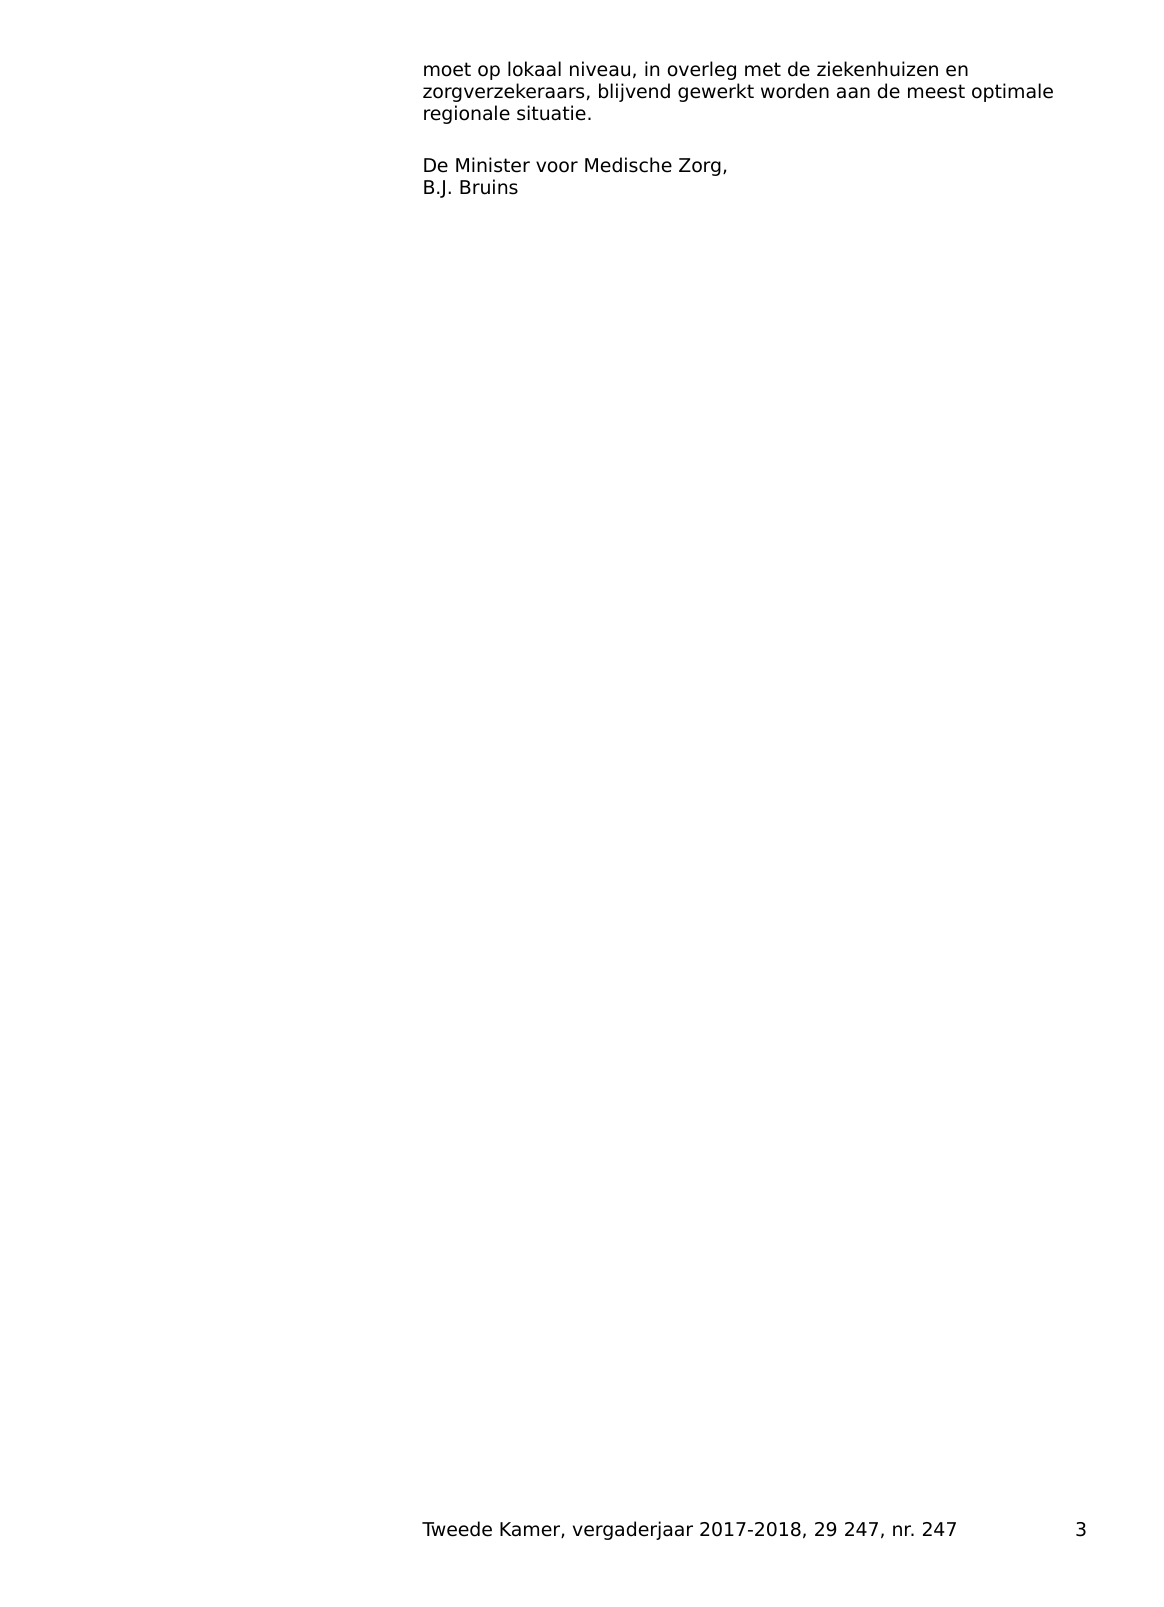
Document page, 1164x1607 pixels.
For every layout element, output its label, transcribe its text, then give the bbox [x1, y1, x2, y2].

text moet op lokaal niveau, in overleg met de ziekenhuizen en zorgverzekeraars, blijvend gewerkt worden aan de meest optimale regionale situatie. [422, 59, 1087, 125]
text De Minister voor Medische Zorg, B.J. Bruins [422, 155, 1087, 199]
